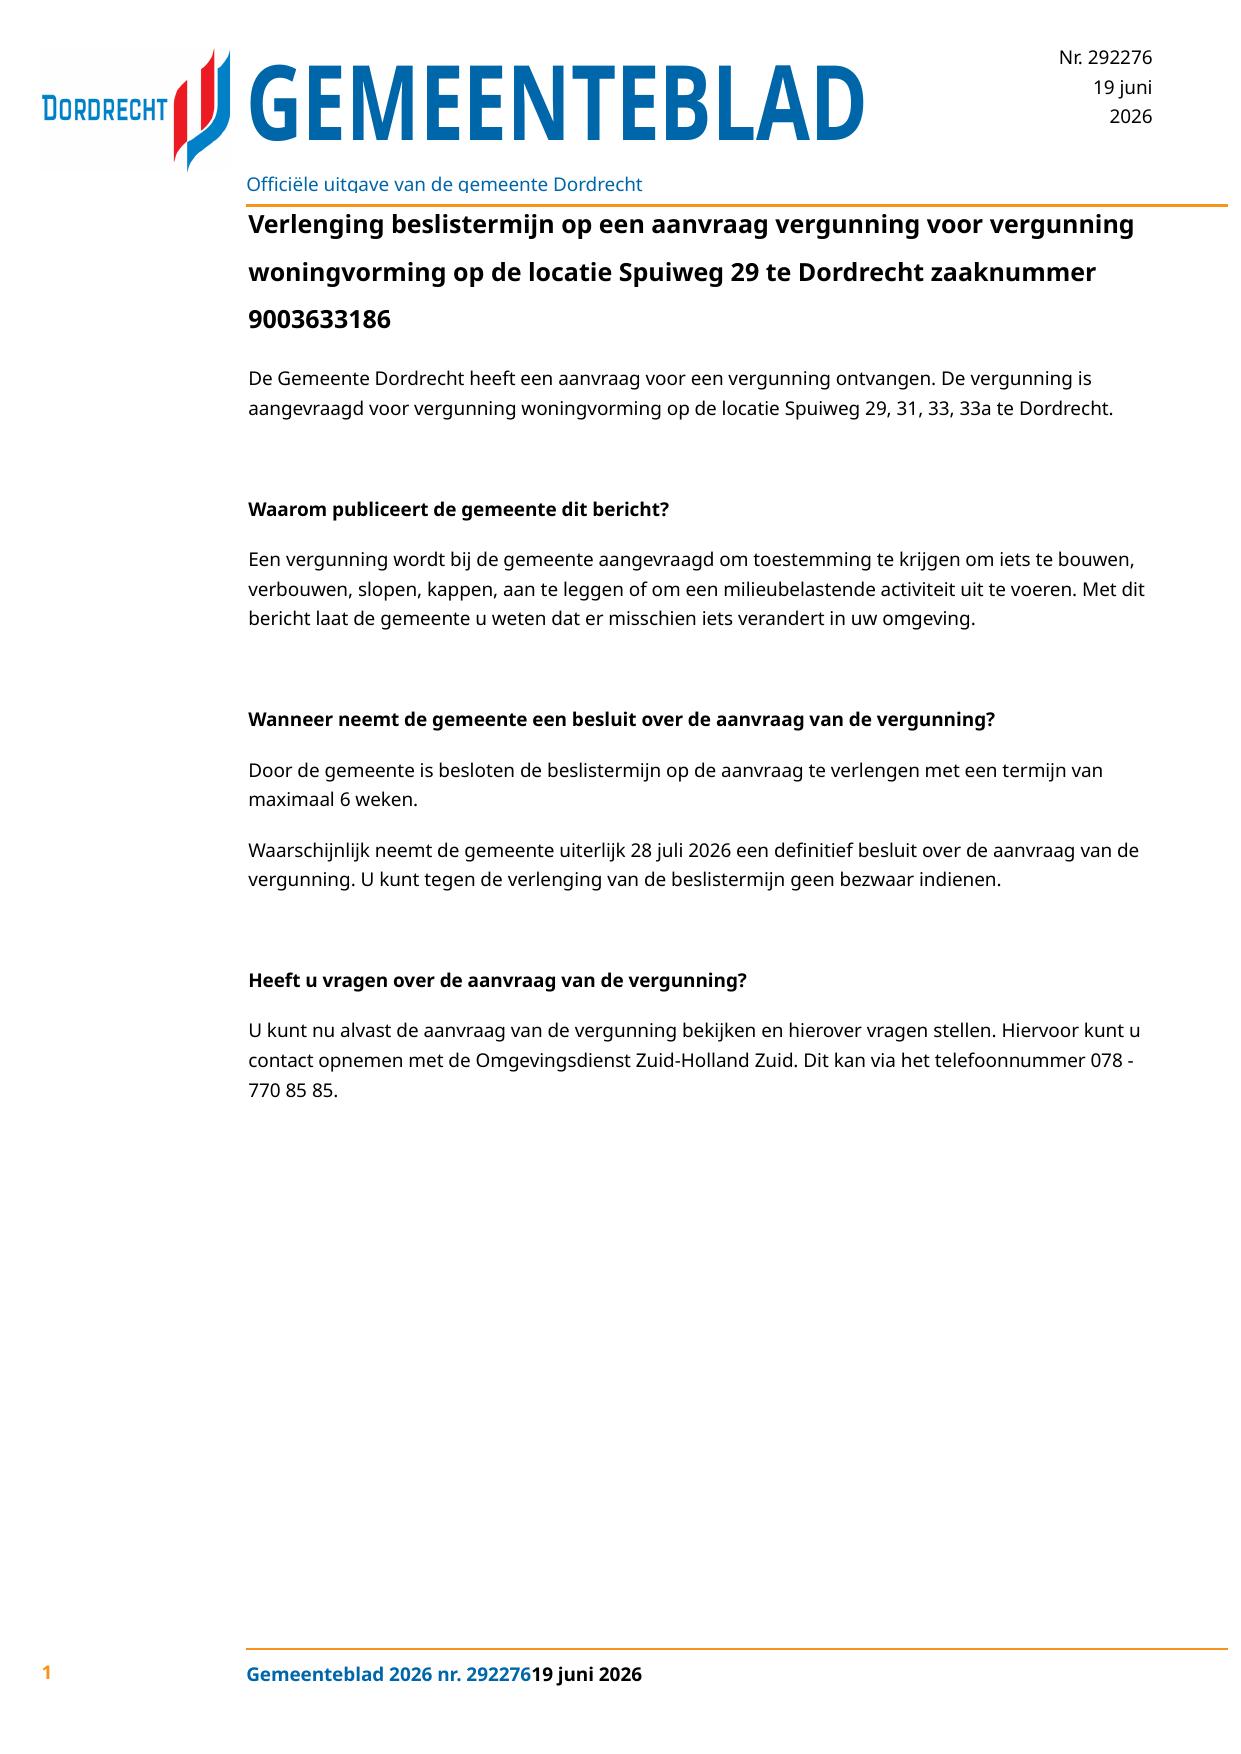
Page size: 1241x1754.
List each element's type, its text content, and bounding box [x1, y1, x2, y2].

text U kunt nu alvast de aanvraag van de vergunning bekijken en hierover vragen stellen. Hiervoor kunt u contact opnemen met de Omgevingsdienst Zuid-Holland Zuid. Dit kan via het telefoonnummer 078 - 770 85 85. [248, 1018, 1152, 1102]
text Wanneer neemt de gemeente een besluit over de aanvraag van de vergunning? [248, 706, 1152, 732]
picture [41, 47, 231, 172]
text Heeft u vragen over de aanvraag van de vergunning? [248, 967, 1152, 993]
text De Gemeente Dordrecht heeft een aanvraag voor een vergunning ontvangen. De vergunning is aangevraagd voor vergunning woningvorming op de locatie Spuiweg 29, 31, 33, 33a te Dordrecht. [248, 366, 1152, 421]
text Door de gemeente is besloten de beslistermijn op de aanvraag te verlengen met een termijn van maximaal 6 weken. [248, 757, 1152, 812]
text Waarschijnlijk neemt de gemeente uiterlijk 28 juli 2026 een definitief besluit over de aanvraag van de vergunning. U kunt tegen de verlenging van de beslistermijn geen bezwaar indienen. [248, 837, 1152, 892]
text Waarom publiceert de gemeente dit bericht? [248, 496, 1152, 522]
text Verlenging beslistermijn op een aanvraag vergunning voor vergunning woningvorming op de locatie Spuiweg 29 te Dordrecht zaaknummer 9003633186 [248, 207, 1152, 336]
text Een vergunning wordt bij de gemeente aangevraagd om toestemming te krijgen om iets te bouwen, verbouwen, slopen, kappen, aan te leggen of om een milieubelastende activiteit uit te voeren. Met dit bericht laat de gemeente u weten dat er misschien iets verandert in uw omgeving. [248, 546, 1152, 631]
